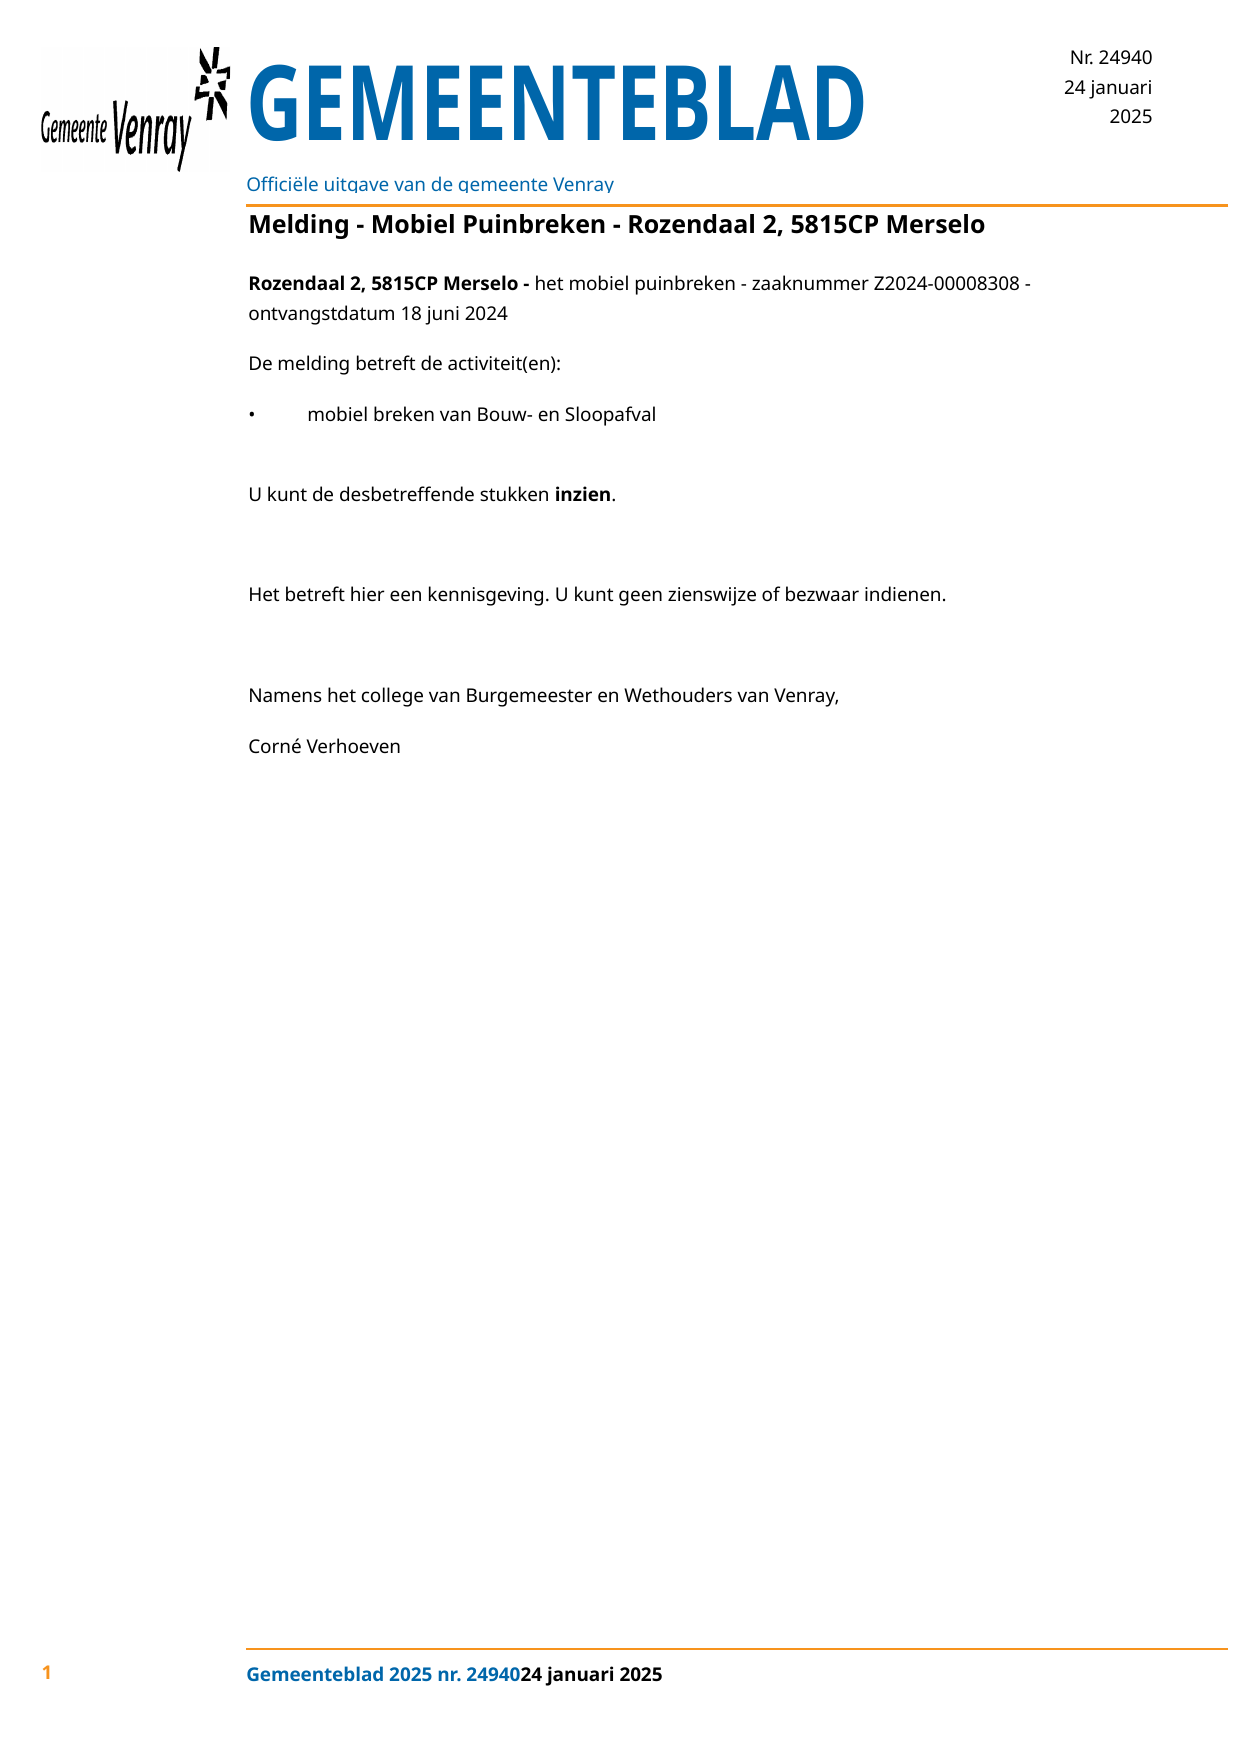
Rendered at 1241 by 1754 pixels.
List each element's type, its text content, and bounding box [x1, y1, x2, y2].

text Het betreft hier een kennisgeving. U kunt geen zienswijze of bezwaar indienen. [248, 582, 1152, 607]
text Melding - Mobiel Puinbreken - Rozendaal 2, 5815CP Merselo [248, 207, 1152, 241]
list mobiel breken van Bouw- en Sloopafval [248, 401, 1152, 426]
picture [41, 47, 231, 172]
text Rozendaal 2, 5815CP Merselo - het mobiel puinbreken - zaaknummer Z2024-00008308 - ontvangstdatum 18 juni 2024 [248, 270, 1152, 326]
text De melding betreft de activiteit(en): [248, 350, 1152, 376]
text Namens het college van Burgemeester en Wethouders van Venray, [248, 682, 1152, 708]
text Corné Verhoeven [248, 733, 1152, 758]
text U kunt de desbetreffende stukken inzien. [248, 481, 1152, 506]
